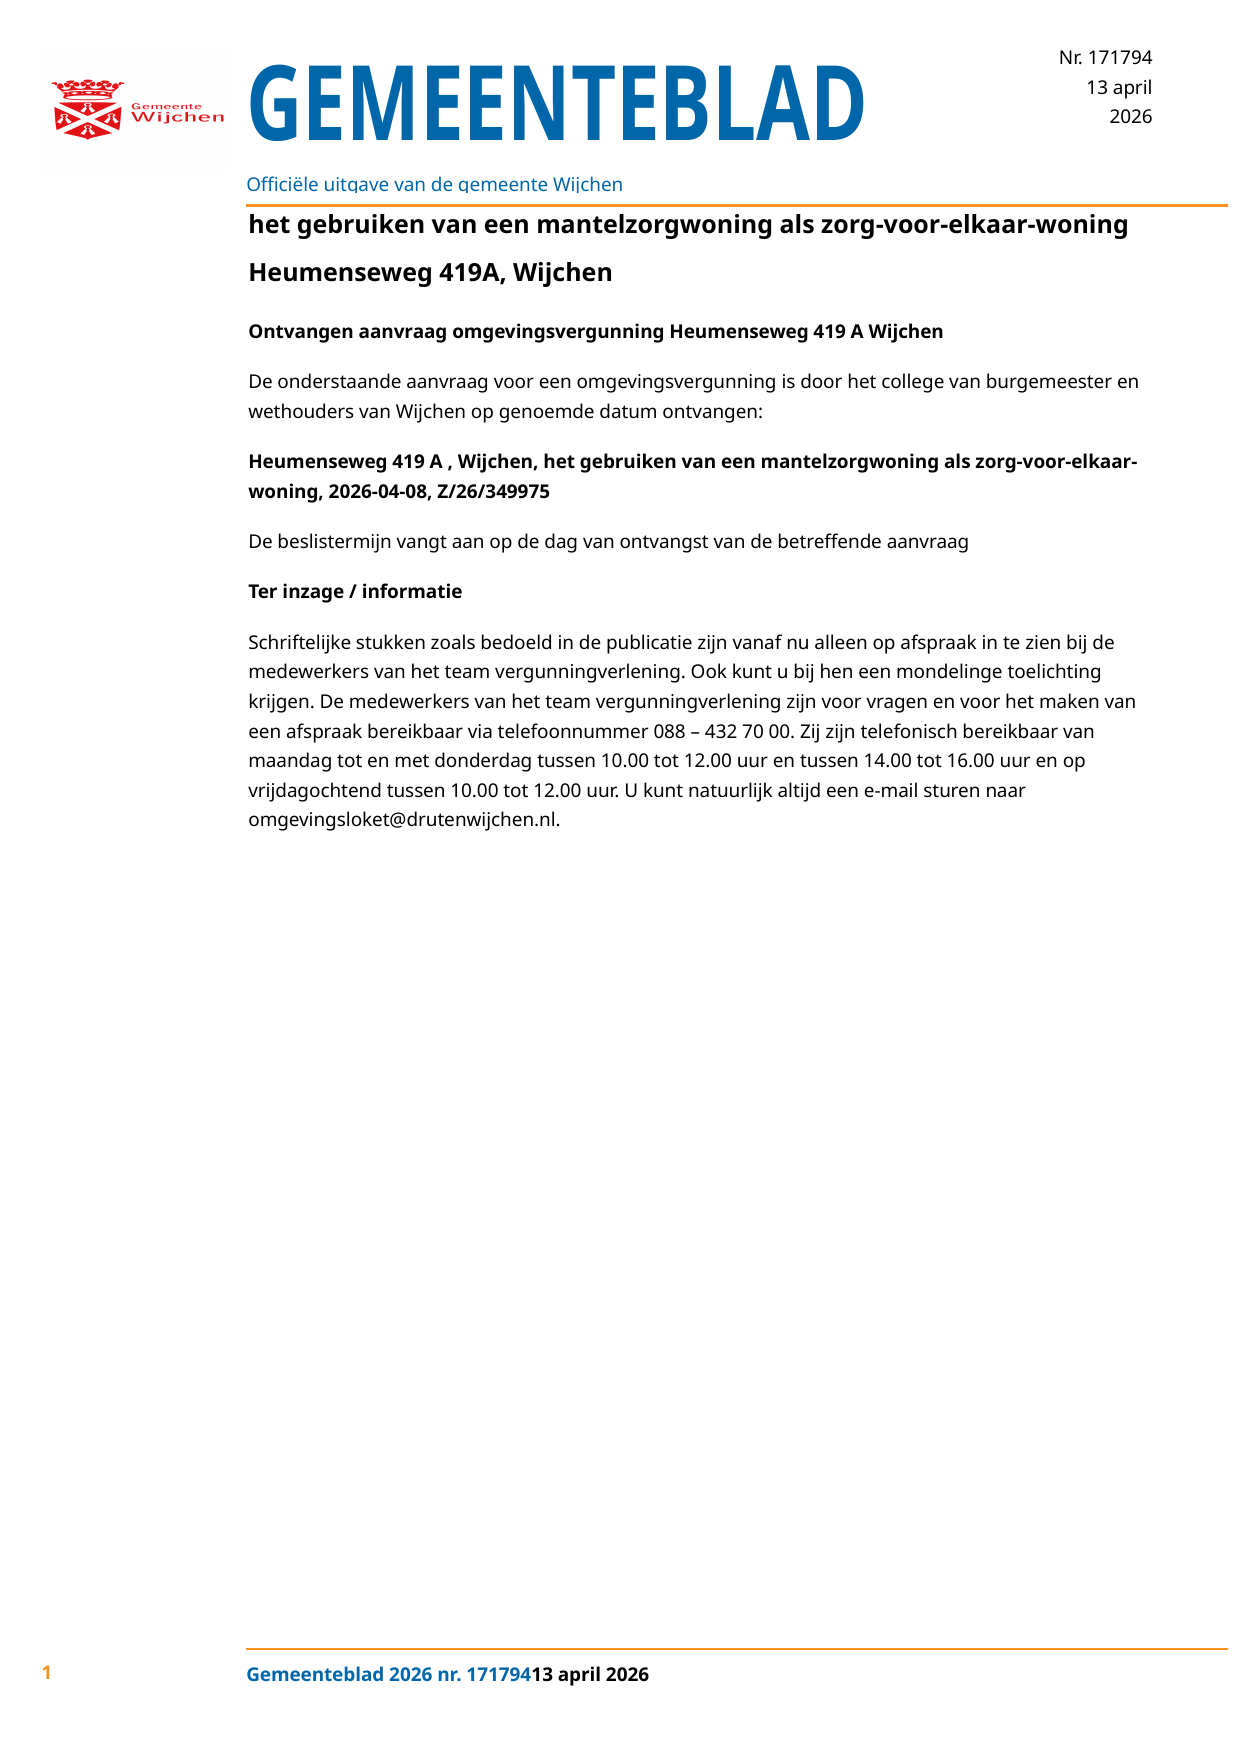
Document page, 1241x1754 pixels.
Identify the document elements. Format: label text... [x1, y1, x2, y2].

text Ontvangen aanvraag omgevingsvergunning Heumenseweg 419 A Wijchen [248, 318, 1152, 344]
text Ter inzage / informatie [248, 579, 1152, 604]
text Heumenseweg 419 A , Wijchen, het gebruiken van een mantelzorgwoning als zorg-voor-elkaar-woning, 2026-04-08, Z/26/349975 [248, 448, 1152, 504]
text het gebruiken van een mantelzorgwoning als zorg-voor-elkaar-woning Heumenseweg 419A, Wijchen [248, 207, 1152, 288]
text De onderstaande aanvraag voor een omgevingsvergunning is door het college van burgemeester en wethouders van Wijchen op genoemde datum ontvangen: [248, 368, 1152, 424]
text Schriftelijke stukken zoals bedoeld in de publicatie zijn vanaf nu alleen op afspraak in te zien bij de medewerkers van het team vergunningverlening. Ook kunt u bij hen een mondelinge toelichting krijgen. De medewerkers van het team vergunningverlening zijn voor vragen en voor het maken van een afspraak bereikbaar via telefoonnummer 088 – 432 70 00. Zij zijn telefonisch bereikbaar van maandag tot en met donderdag tussen 10.00 tot 12.00 uur en tussen 14.00 tot 16.00 uur en op vrijdagochtend tussen 10.00 tot 12.00 uur. U kunt natuurlijk altijd een e-mail sturen naar omgevingsloket@drutenwijchen.nl. [248, 629, 1152, 832]
text De beslistermijn vangt aan op de dag van ontvangst van de betreffende aanvraag [248, 528, 1152, 554]
picture [41, 47, 231, 172]
